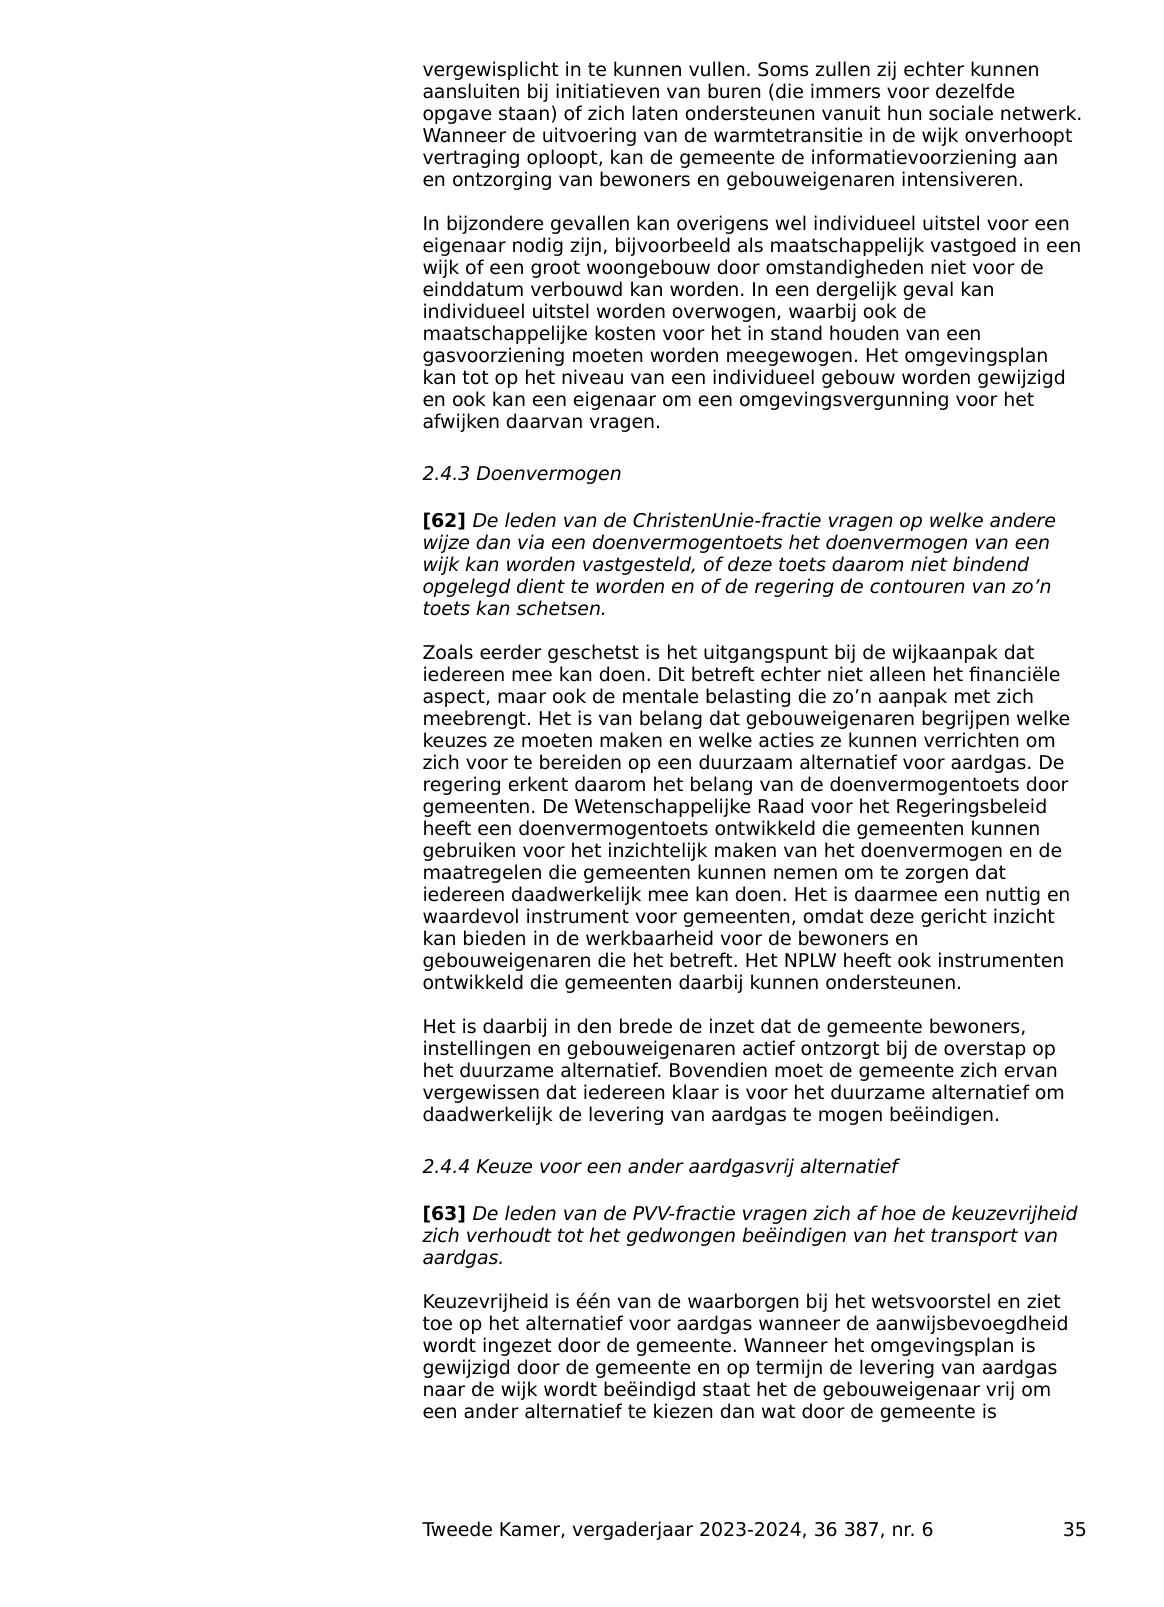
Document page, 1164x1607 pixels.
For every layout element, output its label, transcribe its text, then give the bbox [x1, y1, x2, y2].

text In bijzondere gevallen kan overigens wel individueel uitstel voor een eigenaar nodig zijn, bijvoorbeeld als maatschappelijk vastgoed in een wijk of een groot woongebouw door omstandigheden niet voor de einddatum verbouwd kan worden. In een dergelijk geval kan individueel uitstel worden overwogen, waarbij ook de maatschappelijke kosten voor het in stand houden van een gasvoorziening moeten worden meegewogen. Het omgevingsplan kan tot op het niveau van een individueel gebouw worden gewijzigd en ook kan een eigenaar om een omgevingsvergunning voor het afwijken daarvan vragen. [422, 213, 1087, 433]
text Het is daarbij in den brede de inzet dat de gemeente bewoners, instellingen en gebouweigenaren actief ontzorgt bij de overstap op het duurzame alternatief. Bovendien moet de gemeente zich ervan vergewissen dat iedereen klaar is voor het duurzame alternatief om daadwerkelijk de levering van aardgas te mogen beëindigen. [422, 1016, 1087, 1126]
text [63] De leden van de PVV-fractie vragen zich af hoe de keuzevrijheid zich verhoudt tot het gedwongen beëindigen van het transport van aardgas. [422, 1203, 1087, 1269]
subtitle 2.4.4 Keuze voor een ander aardgasvrij alternatief [422, 1156, 1087, 1178]
text Keuzevrijheid is één van de waarborgen bij het wetsvoorstel en ziet toe op het alternatief voor aardgas wanneer de aanwijsbevoegdheid wordt ingezet door de gemeente. Wanneer het omgevingsplan is gewijzigd door de gemeente en op termijn de levering van aardgas naar de wijk wordt beëindigd staat het de gebouweigenaar vrij om een ander alternatief te kiezen dan wat door de gemeente is [422, 1291, 1087, 1423]
subtitle 2.4.3 Doenvermogen [422, 463, 1087, 485]
text vergewisplicht in te kunnen vullen. Soms zullen zij echter kunnen aansluiten bij initiatieven van buren (die immers voor dezelfde opgave staan) of zich laten ondersteunen vanuit hun sociale netwerk. Wanneer de uitvoering van de warmtetransitie in de wijk onverhoopt vertraging oploopt, kan de gemeente de informatievoorziening aan en ontzorging van bewoners en gebouweigenaren intensiveren. [422, 59, 1087, 191]
text [62] De leden van de ChristenUnie-fractie vragen op welke andere wijze dan via een doenvermogentoets het doenvermogen van een wijk kan worden vastgesteld, of deze toets daarom niet bindend opgelegd dient te worden en of de regering de contouren van zo’n toets kan schetsen. [422, 510, 1087, 620]
text Zoals eerder geschetst is het uitgangspunt bij de wijkaanpak dat iedereen mee kan doen. Dit betreft echter niet alleen het financiële aspect, maar ook de mentale belasting die zo’n aanpak met zich meebrengt. Het is van belang dat gebouweigenaren begrijpen welke keuzes ze moeten maken en welke acties ze kunnen verrichten om zich voor te bereiden op een duurzaam alternatief voor aardgas. De regering erkent daarom het belang van de doenvermogentoets door gemeenten. De Wetenschappelijke Raad voor het Regeringsbeleid heeft een doenvermogentoets ontwikkeld die gemeenten kunnen gebruiken voor het inzichtelijk maken van het doenvermogen en de maatregelen die gemeenten kunnen nemen om te zorgen dat iedereen daadwerkelijk mee kan doen. Het is daarmee een nuttig en waardevol instrument voor gemeenten, omdat deze gericht inzicht kan bieden in de werkbaarheid voor de bewoners en gebouweigenaren die het betreft. Het NPLW heeft ook instrumenten ontwikkeld die gemeenten daarbij kunnen ondersteunen. [422, 642, 1087, 994]
